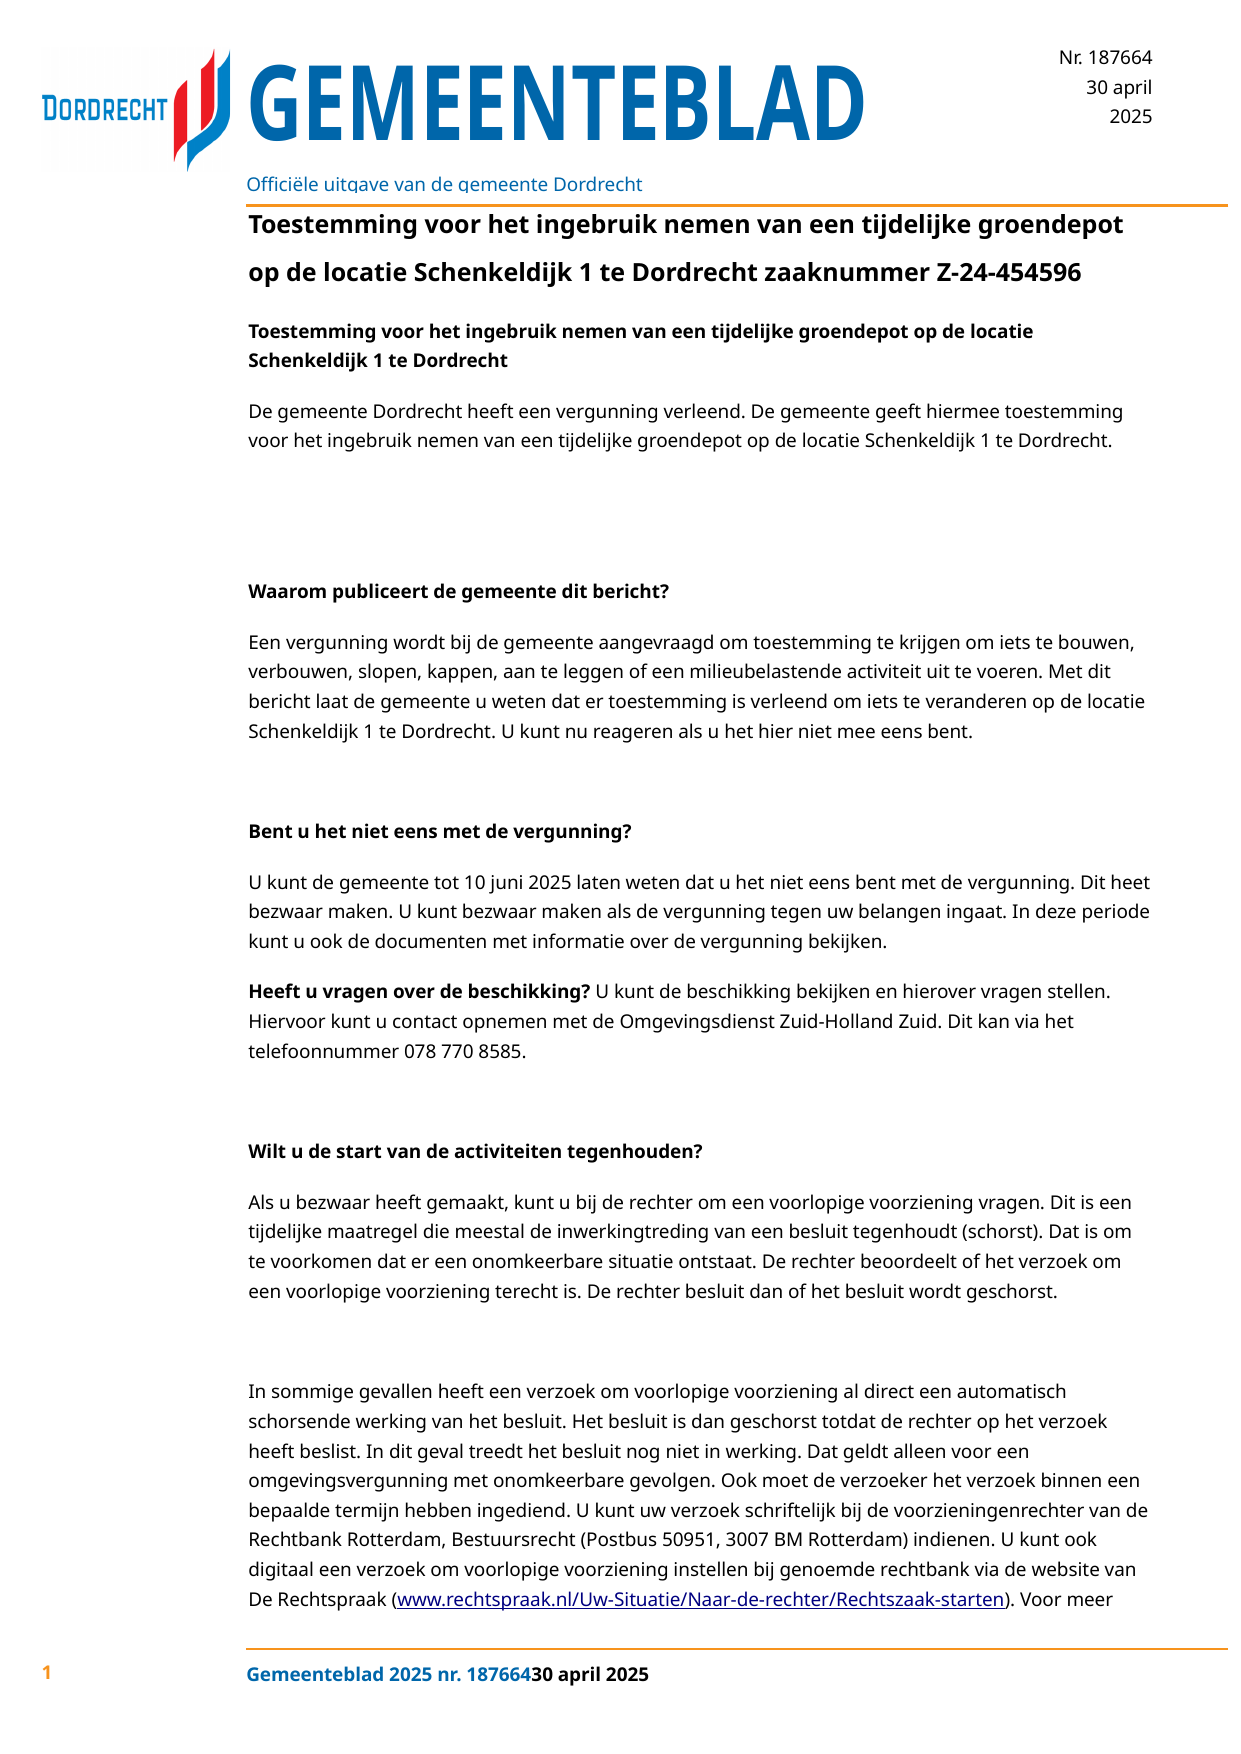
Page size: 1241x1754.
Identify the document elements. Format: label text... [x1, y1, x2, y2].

text Toestemming voor het ingebruik nemen van een tijdelijke groendepot op de locatie Schenkeldijk 1 te Dordrecht zaaknummer Z-24-454596 [248, 207, 1152, 288]
text Wilt u de start van de activiteiten tegenhouden? [248, 1139, 1152, 1164]
picture [41, 47, 231, 172]
text Een vergunning wordt bij de gemeente aangevraagd om toestemming te krijgen om iets te bouwen, verbouwen, slopen, kappen, aan te leggen of een milieubelastende activiteit uit te voeren. Met dit bericht laat de gemeente u weten dat er toestemming is verleend om iets te veranderen op de locatie Schenkeldijk 1 te Dordrecht. U kunt nu reageren als u het hier niet mee eens bent. [248, 629, 1152, 744]
text U kunt de gemeente tot 10 juni 2025 laten weten dat u het niet eens bent met de vergunning. Dit heet bezwaar maken. U kunt bezwaar maken als de vergunning tegen uw belangen ingaat. In deze periode kunt u ook de documenten met informatie over de vergunning bekijken. [248, 869, 1152, 954]
text Als u bezwaar heeft gemaakt, kunt u bij de rechter om een voorlopige voorziening vragen. Dit is een tijdelijke maatregel die meestal de inwerkingtreding van een besluit tegenhoudt (schorst). Dat is om te voorkomen dat er een onomkeerbare situatie ontstaat. De rechter beoordeelt of het verzoek om een voorlopige voorziening terecht is. De rechter besluit dan of het besluit wordt geschorst. [248, 1189, 1152, 1304]
text Heeft u vragen over de beschikking? U kunt de beschikking bekijken en hierover vragen stellen. Hiervoor kunt u contact opnemen met de Omgevingsdienst Zuid-Holland Zuid. Dit kan via het telefoonnummer 078 770 8585. [248, 979, 1152, 1064]
text Waarom publiceert de gemeente dit bericht? [248, 579, 1152, 604]
text Toestemming voor het ingebruik nemen van een tijdelijke groendepot op de locatie Schenkeldijk 1 te Dordrecht [248, 318, 1152, 373]
text De gemeente Dordrecht heeft een vergunning verleend. De gemeente geeft hiermee toestemming voor het ingebruik nemen van een tijdelijke groendepot op de locatie Schenkeldijk 1 te Dordrecht. [248, 398, 1152, 453]
text Bent u het niet eens met de vergunning? [248, 819, 1152, 844]
text In sommige gevallen heeft een verzoek om voorlopige voorziening al direct een automatisch schorsende werking van het besluit. Het besluit is dan geschorst totdat de rechter op het verzoek heeft beslist. In dit geval treedt het besluit nog niet in werking. Dat geldt alleen voor een omgevingsvergunning met onomkeerbare gevolgen. Ook moet de verzoeker het verzoek binnen een bepaalde termijn hebben ingediend. U kunt uw verzoek schriftelijk bij de voorzieningenrechter van de Rechtbank Rotterdam, Bestuursrecht (Postbus 50951, 3007 BM Rotterdam) indienen. U kunt ook digitaal een verzoek om voorlopige voorziening instellen bij genoemde rechtbank via de website van De Rechtspraak (www.rechtspraak.nl/Uw-Situatie/Naar-de-rechter/Rechtszaak-starten). Voor meer [248, 1379, 1152, 1612]
